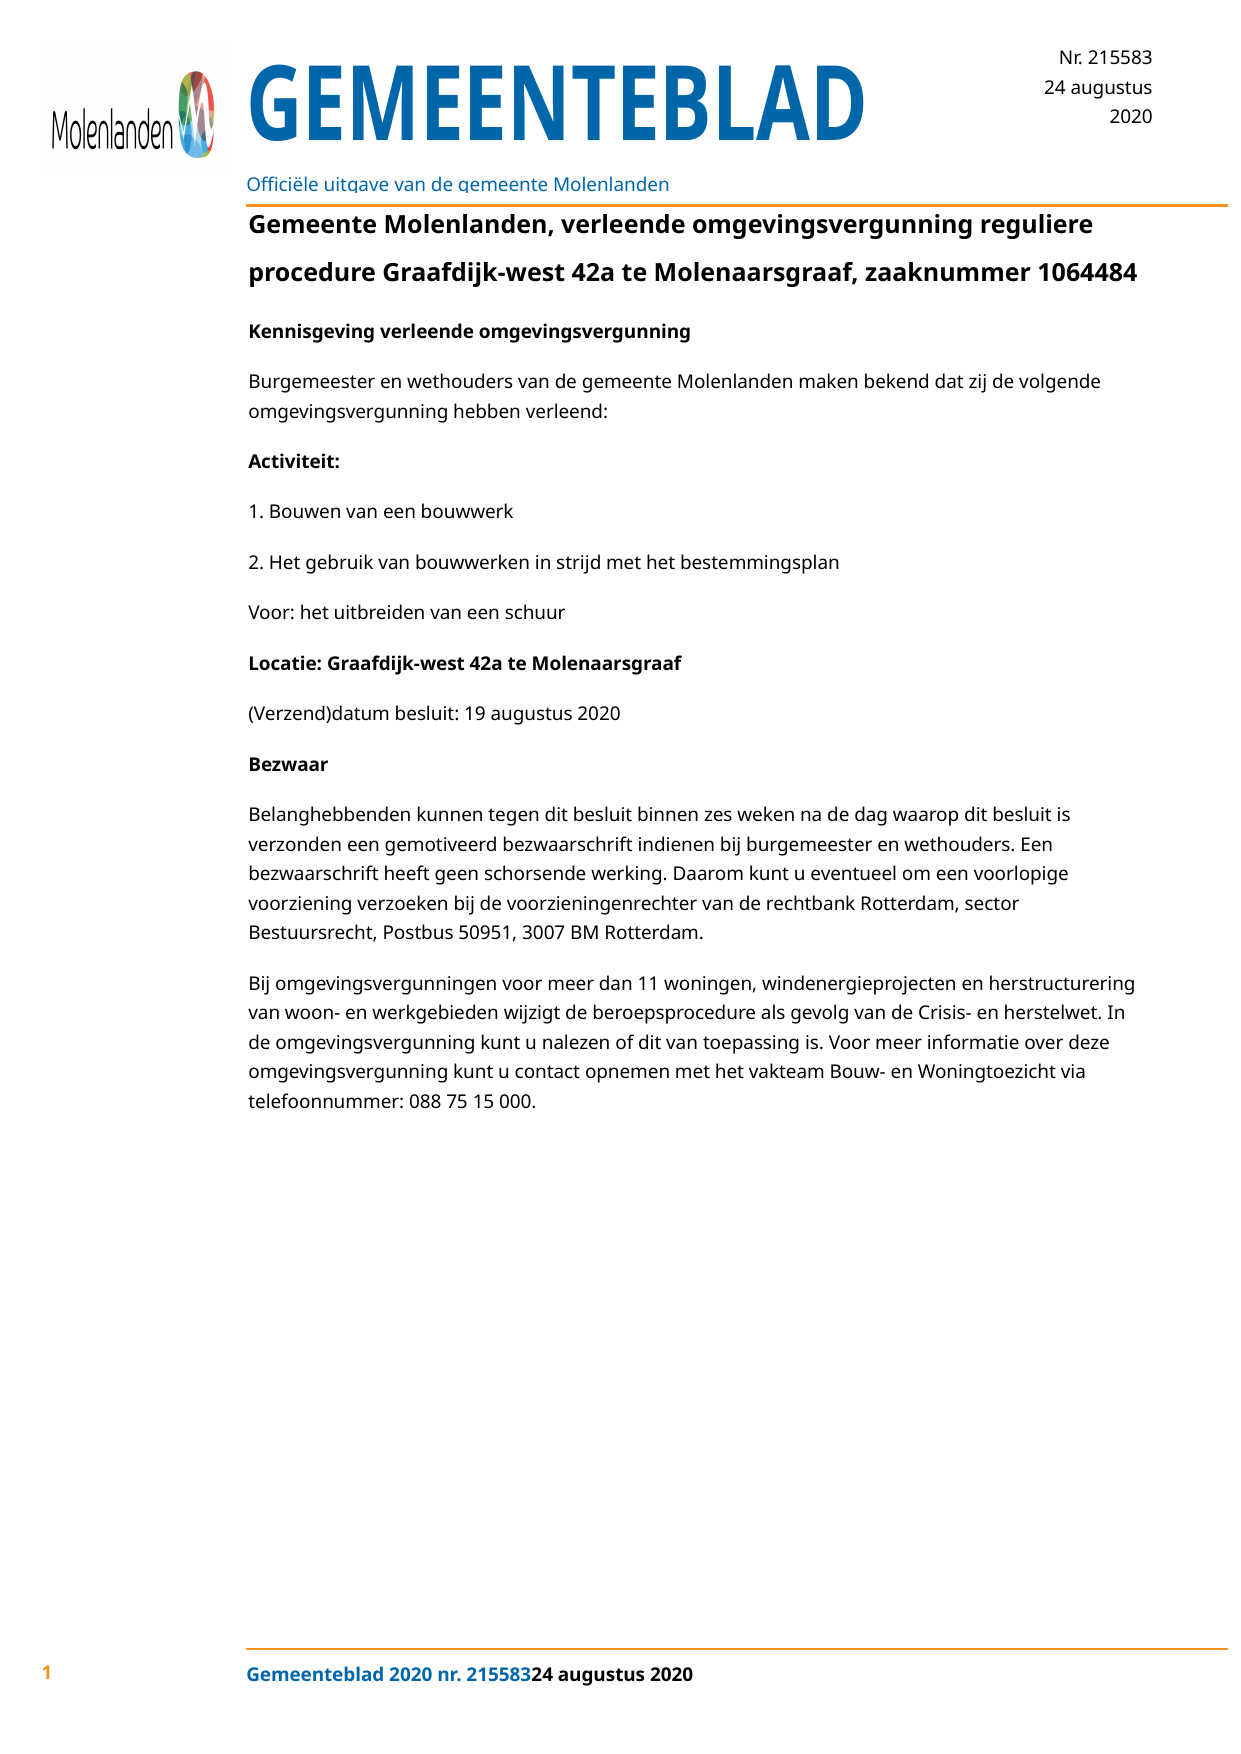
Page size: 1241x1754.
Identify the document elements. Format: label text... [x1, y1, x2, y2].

text Activiteit: [248, 448, 1152, 474]
text 1. Bouwen van een bouwwerk [248, 499, 1152, 524]
picture [41, 47, 231, 172]
text Bezwaar [248, 751, 1152, 777]
text Locatie: Graafdijk-west 42a te Molenaarsgraaf [248, 650, 1152, 676]
text Gemeente Molenlanden, verleende omgevingsvergunning reguliere procedure Graafdijk-west 42a te Molenaarsgraaf, zaaknummer 1064484 [248, 207, 1152, 288]
text Burgemeester en wethouders van de gemeente Molenlanden maken bekend dat zij de volgende omgevingsvergunning hebben verleend: [248, 368, 1152, 424]
text Belanghebbenden kunnen tegen dit besluit binnen zes weken na de dag waarop dit besluit is verzonden een gemotiveerd bezwaarschrift indienen bij burgemeester en wethouders. Een bezwaarschrift heeft geen schorsende werking. Daarom kunt u eventueel om een voorlopige voorziening verzoeken bij de voorzieningenrechter van de rechtbank Rotterdam, sector Bestuursrecht, Postbus 50951, 3007 BM Rotterdam. [248, 801, 1152, 945]
text (Verzend)datum besluit: 19 augustus 2020 [248, 700, 1152, 726]
text Voor: het uitbreiden van een schuur [248, 599, 1152, 625]
text Kennisgeving verleende omgevingsvergunning [248, 318, 1152, 344]
text 2. Het gebruik van bouwwerken in strijd met het bestemmingsplan [248, 549, 1152, 575]
text Bij omgevingsvergunningen voor meer dan 11 woningen, windenergieprojecten en herstructurering van woon- en werkgebieden wijzigt de beroepsprocedure als gevolg van de Crisis- en herstelwet. In de omgevingsvergunning kunt u nalezen of dit van toepassing is. Voor meer informatie over deze omgevingsvergunning kunt u contact opnemen met het vakteam Bouw- en Woningtoezicht via telefoonnummer: 088 75 15 000. [248, 970, 1152, 1114]
